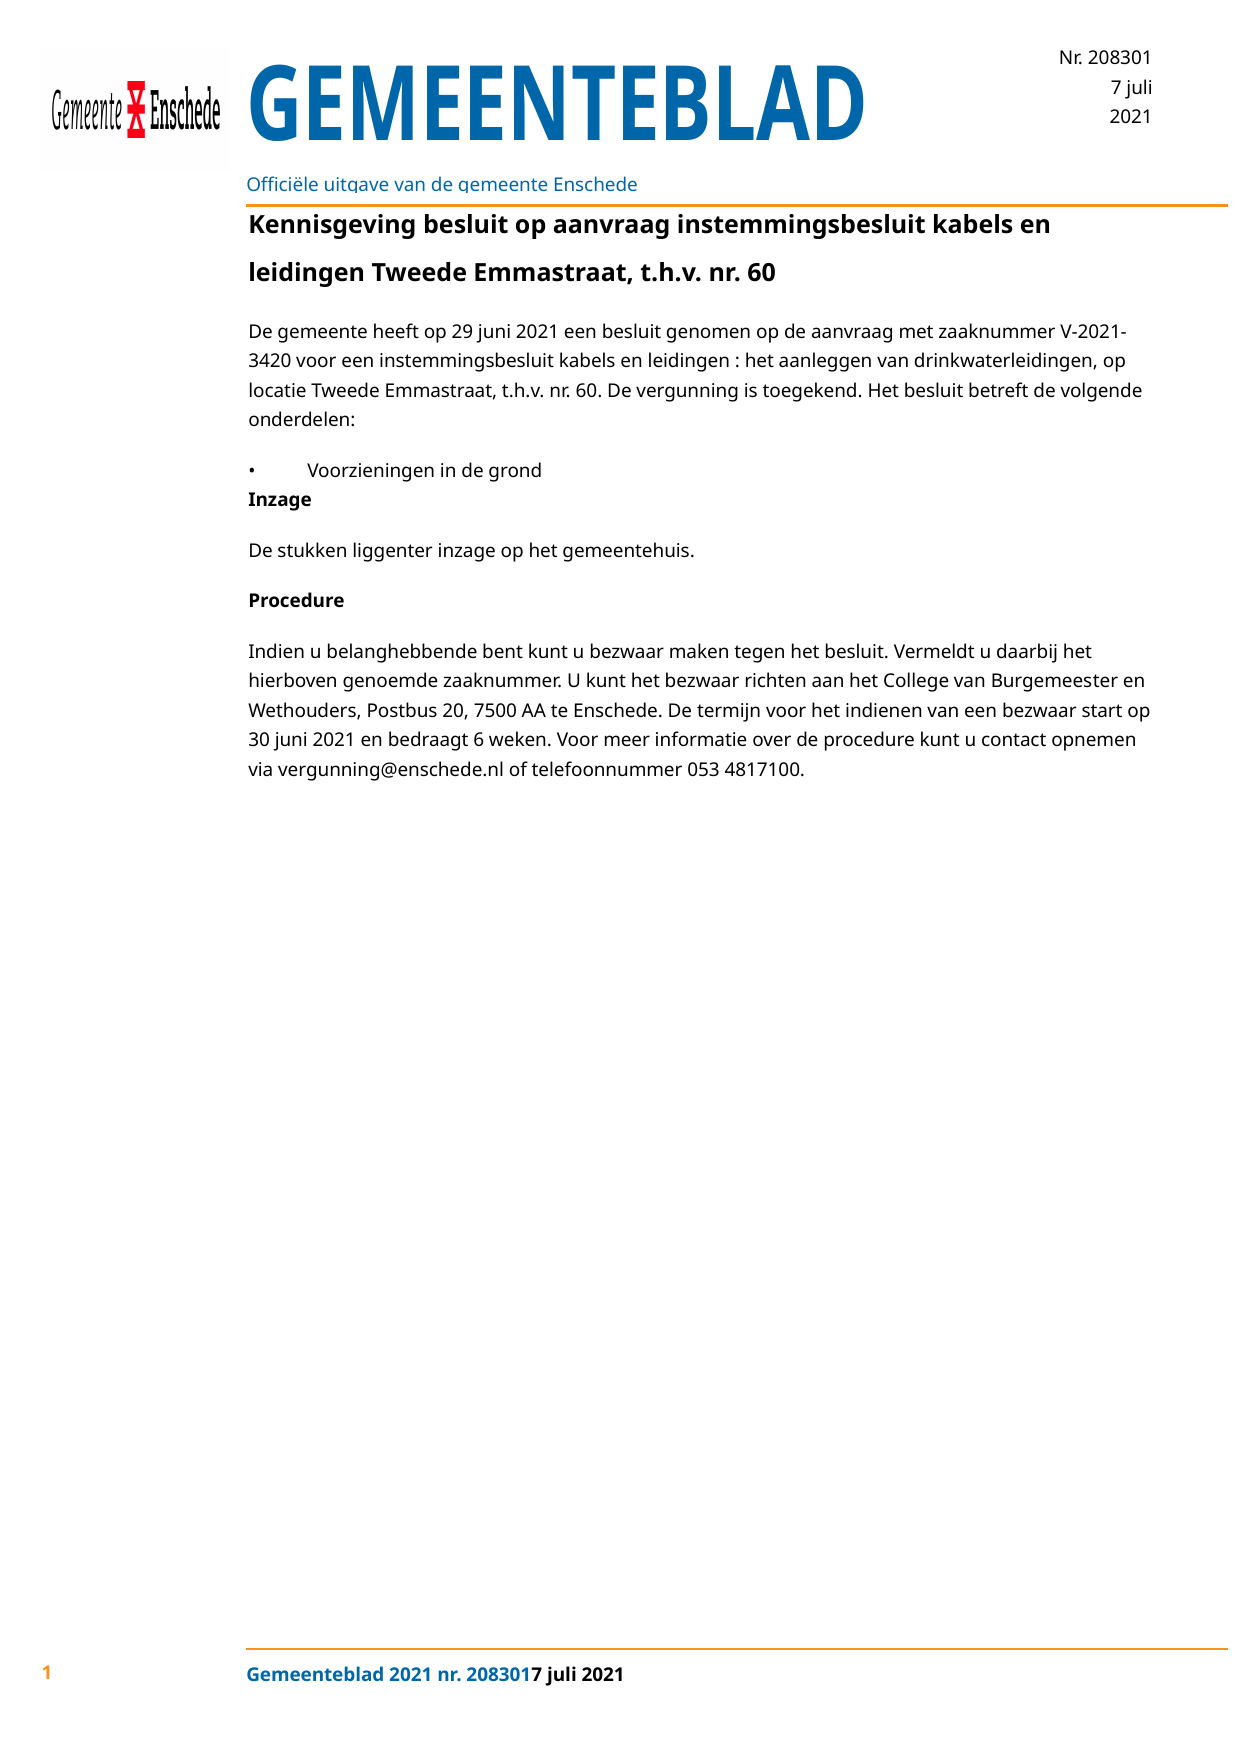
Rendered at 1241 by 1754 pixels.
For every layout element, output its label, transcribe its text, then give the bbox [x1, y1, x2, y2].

text Inzage [248, 487, 1152, 512]
picture [41, 47, 231, 172]
text De stukken liggenter inzage op het gemeentehuis. [248, 537, 1152, 563]
list Voorzieningen in de grond [248, 457, 1152, 483]
text Indien u belanghebbende bent kunt u bezwaar maken tegen het besluit. Vermeldt u daarbij het hierboven genoemde zaaknummer. U kunt het bezwaar richten aan het College van Burgemees­ter en Wethouders, Postbus 20, 7500 AA te Enschede. De termijn voor het indienen van een bezwaar start op 30 juni 2021 en bedraagt 6 weken. Voor meer informatie over de procedure kunt u contact opnemen via vergunning@enschede.nl of telefoonnummer 053 4817100. [248, 638, 1152, 782]
text Kennisgeving besluit op aanvraag instemmingsbesluit kabels en leidingen Tweede Emmastraat, t.h.v. nr. 60 [248, 207, 1152, 288]
text De gemeente heeft op 29 juni 2021 een besluit genomen op de aanvraag met zaaknummer V-2021-3420 voor een instemmingsbesluit kabels en leidingen : het aanleggen van drinkwaterleidingen, op locatie Tweede Emmastraat, t.h.v. nr. 60. De vergunning is toegekend. Het besluit betreft de volgende onderdelen: [248, 318, 1152, 432]
text Procedure [248, 587, 1152, 613]
